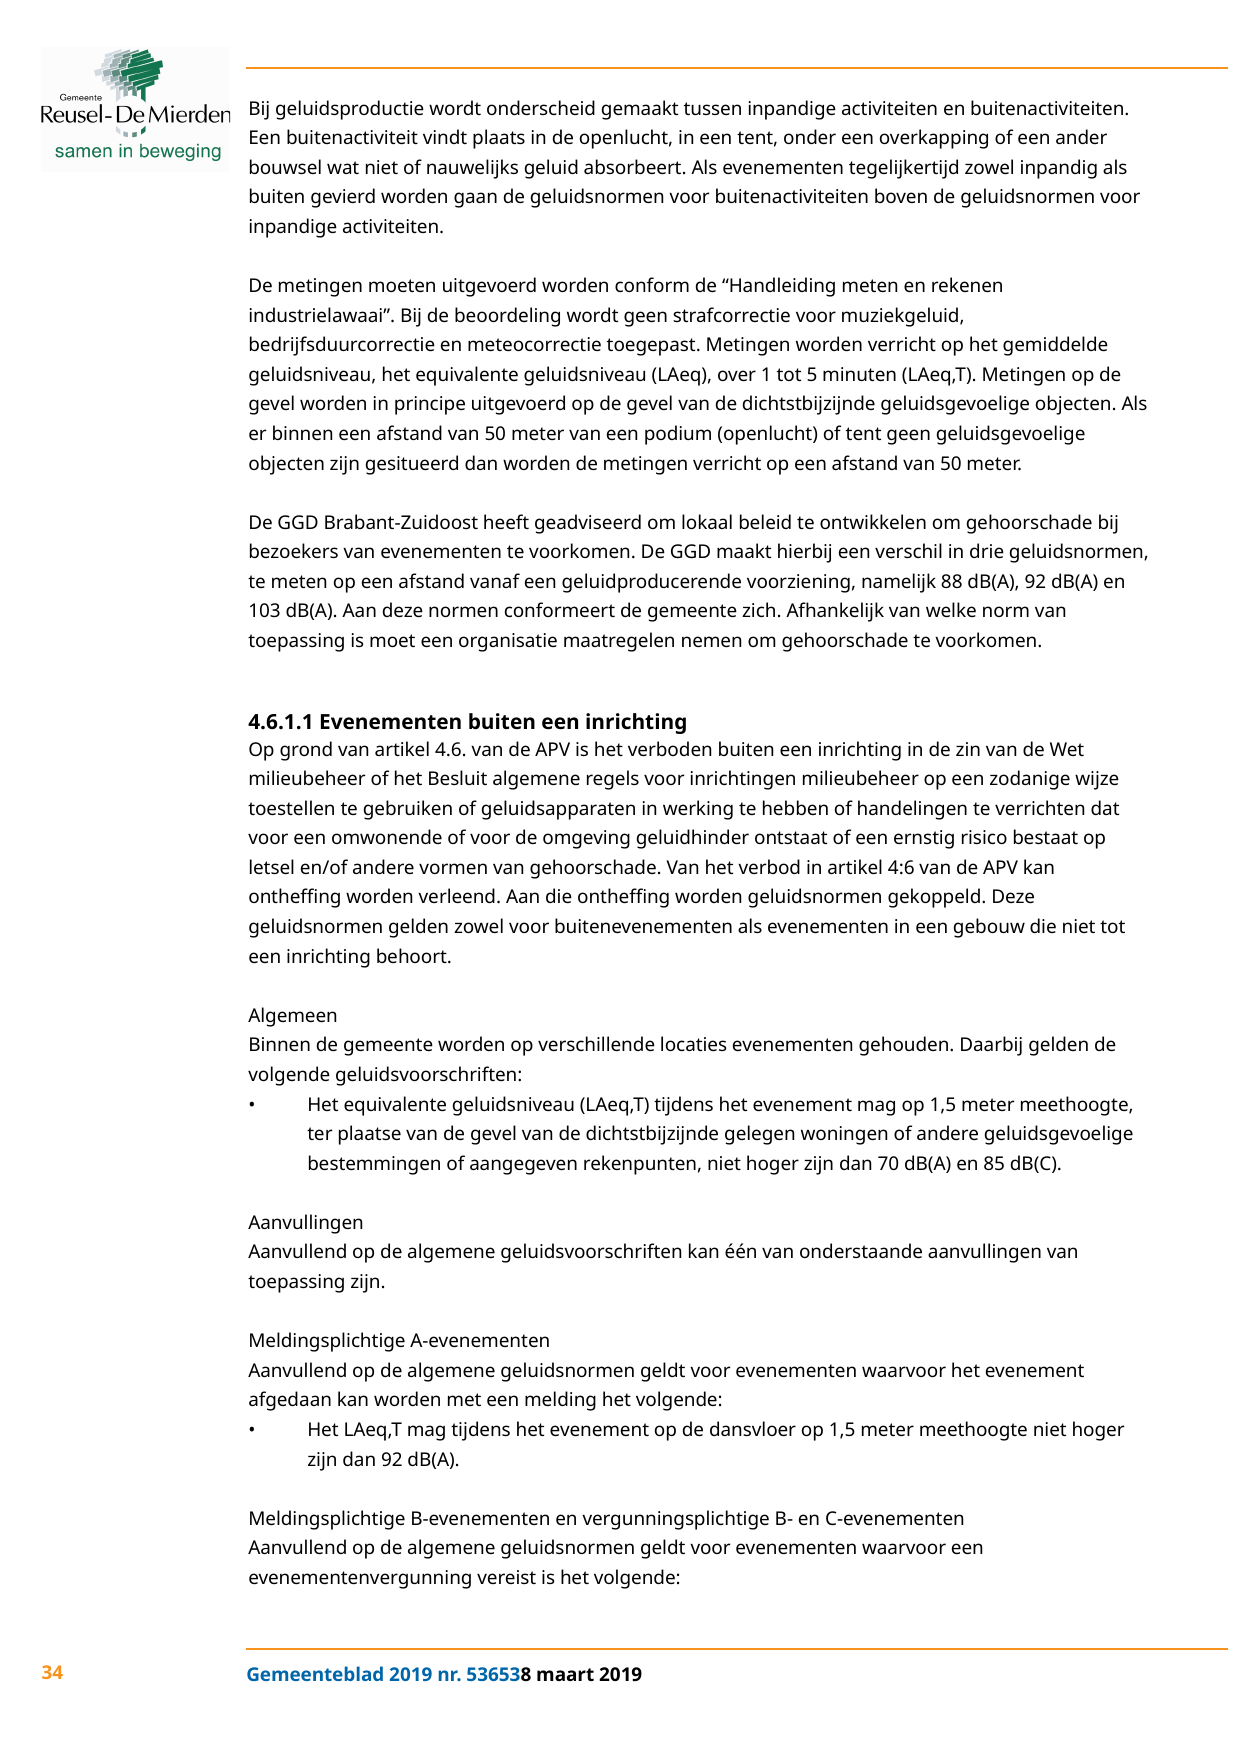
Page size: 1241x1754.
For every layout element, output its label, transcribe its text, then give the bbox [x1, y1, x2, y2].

picture [41, 47, 231, 172]
text Aanvullend op de algemene geluidsvoorschriften kan één van onderstaande aanvullingen van toepassing zijn. [248, 1239, 1152, 1294]
text Aanvullingen [248, 1209, 1152, 1235]
text Meldingsplichtige B-evenementen en vergunningsplichtige B- en C-evenementen [248, 1505, 1152, 1531]
list Het equivalente geluidsniveau (LAeq,T) tijdens het evenement mag op 1,5 meter meethoogte, ter plaatse van de gevel van de dichtstbijzijnde gelegen woningen of andere geluidsgevoelige bestemmingen of aangegeven rekenpunten, niet hoger zijn dan 70 dB(A) en 85 dB(C). [248, 1091, 1152, 1176]
text Aanvullend op de algemene geluidsnormen geldt voor evenementen waarvoor het evenement afgedaan kan worden met een melding het volgende: [248, 1357, 1152, 1412]
text Op grond van artikel 4.6. van de APV is het verboden buiten een inrichting in de zin van de Wet milieubeheer of het Besluit algemene regels voor inrichtingen milieubeheer op een zodanige wijze toestellen te gebruiken of geluidsapparaten in werking te hebben of handelingen te verrichten dat voor een omwonende of voor de omgeving geluidhinder ontstaat of een ernstig risico bestaat op letsel en/of andere vormen van gehoorschade. Van het verbod in artikel 4:6 van de APV kan ontheffing worden verleend. Aan die ontheffing worden geluidsnormen gekoppeld. Deze geluidsnormen gelden zowel voor buitenevenementen als evenementen in een gebouw die niet tot een inrichting behoort. [248, 736, 1152, 968]
text Aanvullend op de algemene geluidsnormen geldt voor evenementen waarvoor een evenementenvergunning vereist is het volgende: [248, 1534, 1152, 1590]
text 4.6.1.1 Evenementen buiten een inrichting [248, 707, 1152, 736]
text De metingen moeten uitgevoerd worden conform de “Handleiding meten en rekenen industrielawaai”. Bij de beoordeling wordt geen strafcorrectie voor muziekgeluid, bedrijfsduurcorrectie en meteocorrectie toegepast. Metingen worden verricht op het gemiddelde geluidsniveau, het equivalente geluidsniveau (LAeq), over 1 tot 5 minuten (LAeq,T). Metingen op de gevel worden in principe uitgevoerd op de gevel van de dichtstbijzijnde geluidsgevoelige objecten. Als er binnen een afstand van 50 meter van een podium (openlucht) of tent geen geluidsgevoelige objecten zijn gesitueerd dan worden de metingen verricht op een afstand van 50 meter. [248, 272, 1152, 476]
text De GGD Brabant-Zuidoost heeft geadviseerd om lokaal beleid te ontwikkelen om gehoorschade bij bezoekers van evenementen te voorkomen. De GGD maakt hierbij een verschil in drie geluidsnormen, te meten op een afstand vanaf een geluidproducerende voorziening, namelijk 88 dB(A), 92 dB(A) en 103 dB(A). Aan deze normen conformeert de gemeente zich. Afhankelijk van welke norm van toepassing is moet een organisatie maatregelen nemen om gehoorschade te voorkomen. [248, 509, 1152, 653]
text Binnen de gemeente worden op verschillende locaties evenementen gehouden. Daarbij gelden de volgende geluidsvoorschriften: [248, 1032, 1152, 1087]
text Meldingsplichtige A-evenementen [248, 1327, 1152, 1353]
list Het LAeq,T mag tijdens het evenement op de dansvloer op 1,5 meter meethoogte niet hoger zijn dan 92 dB(A). [248, 1416, 1152, 1471]
text Bij geluidsproductie wordt onderscheid gemaakt tussen inpandige activiteiten en buitenactiviteiten. Een buitenactiviteit vindt plaats in de openlucht, in een tent, onder een overkapping of een ander bouwsel wat niet of nauwelijks geluid absorbeert. Als evenementen tegelijkertijd zowel inpandig als buiten gevierd worden gaan de geluidsnormen voor buitenactiviteiten boven de geluidsnormen voor inpandige activiteiten. [248, 95, 1152, 239]
text Algemeen [248, 1002, 1152, 1028]
